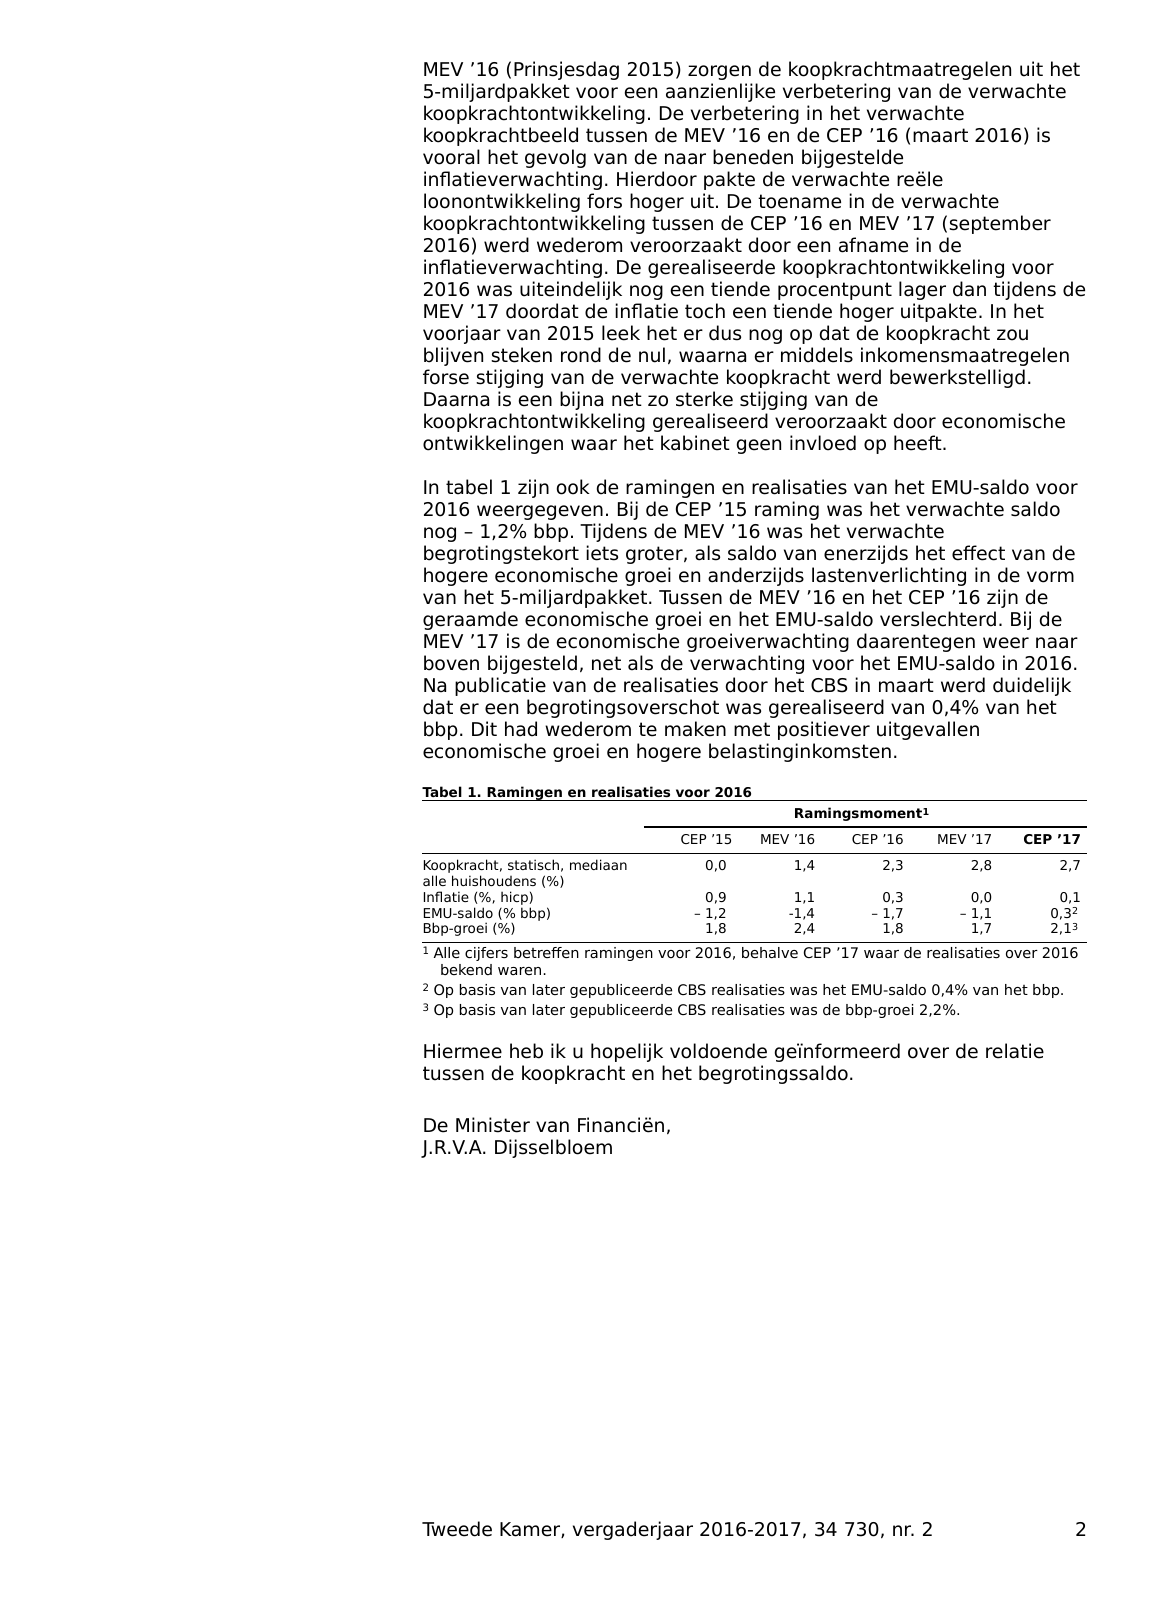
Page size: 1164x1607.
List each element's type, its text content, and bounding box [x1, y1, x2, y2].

table_cell – 1,1 [910, 905, 998, 921]
table_cell CEP ’17 [998, 828, 1087, 852]
table_cell – 1,7 [821, 905, 909, 921]
table_cell MEV ’17 [910, 828, 998, 852]
table_cell 2,13 [998, 921, 1087, 942]
table_cell 1,4 [732, 854, 821, 890]
table_cell CEP ’16 [821, 828, 909, 852]
text De Minister van Financiën, J.R.V.A. Dijsselbloem [422, 1115, 1087, 1159]
table_cell Inflatie (%, hicp) [422, 890, 644, 905]
text MEV ’16 (Prinsjesdag 2015) zorgen de koopkrachtmaatregelen uit het 5-miljardpakket voor een aanzienlijke verbetering van de verwachte koopkrachtontwikkeling. De verbetering in het verwachte koopkrachtbeeld tussen de MEV ’16 en de CEP ’16 (maart 2016) is vooral het gevolg van de naar beneden bijgestelde inflatieverwachting. Hierdoor pakte de verwachte reële loonontwikkeling fors hoger uit. De toename in de verwachte koopkrachtontwikkeling tussen de CEP ’16 en MEV ’17 (september 2016) werd wederom veroorzaakt door een afname in de inflatieverwachting. De gerealiseerde koopkrachtontwikkeling voor 2016 was uiteindelijk nog een tiende procentpunt lager dan tijdens de MEV ’17 doordat de inflatie toch een tiende hoger uitpakte. In het voorjaar van 2015 leek het er dus nog op dat de koopkracht zou blijven steken rond de nul, waarna er middels inkomensmaatregelen forse stijging van de verwachte koopkracht werd bewerkstelligd. Daarna is een bijna net zo sterke stijging van de koopkrachtontwikkeling gerealiseerd veroorzaakt door economische ontwikkelingen waar het kabinet geen invloed op heeft. [422, 59, 1087, 455]
table_cell 1,7 [910, 921, 998, 942]
table_cell 0,0 [910, 890, 998, 905]
table_cell 1 Alle cijfers betreffen ramingen voor 2016, behalve CEP ’17 waar de realisaties over 2016 bekend waren. 2 Op basis van later gepubliceerde CBS realisaties was het EMU-saldo 0,4% van het bbp. 3 Op basis van later gepubliceerde CBS realisaties was de bbp-groei 2,2%. [422, 943, 1087, 1019]
table_cell 1,8 [821, 921, 909, 942]
table_cell EMU-saldo (% bbp) [422, 905, 644, 921]
table_cell 1,8 [644, 921, 732, 942]
text Hiermee heb ik u hopelijk voldoende geïnformeerd over de relatie tussen de koopkracht en het begrotingssaldo. [422, 1041, 1087, 1085]
table_cell -1,4 [732, 905, 821, 921]
table_cell 0,1 [998, 890, 1087, 905]
table_cell 0,9 [644, 890, 732, 905]
table_cell 2,4 [732, 921, 821, 942]
table_cell [422, 801, 644, 852]
table_cell 1,1 [732, 890, 821, 905]
text In tabel 1 zijn ook de ramingen en realisaties van het EMU-saldo voor 2016 weergegeven. Bij de CEP ’15 raming was het verwachte saldo nog – 1,2% bbp. Tijdens de MEV ’16 was het verwachte begrotingstekort iets groter, als saldo van enerzijds het effect van de hogere economische groei en anderzijds lastenverlichting in de vorm van het 5-miljardpakket. Tussen de MEV ’16 en het CEP ’16 zijn de geraamde economische groei en het EMU-saldo verslechterd. Bij de MEV ’17 is de economische groeiverwachting daarentegen weer naar boven bijgesteld, net als de verwachting voor het EMU-saldo in 2016. Na publicatie van de realisaties door het CBS in maart werd duidelijk dat er een begrotingsoverschot was gerealiseerd van 0,4% van het bbp. Dit had wederom te maken met positiever uitgevallen economische groei en hogere belastinginkomsten. [422, 477, 1087, 763]
table_cell 2,3 [821, 854, 909, 890]
table_cell 0,32 [998, 905, 1087, 921]
table_cell Koopkracht, statisch, mediaan alle huishoudens (%) [422, 854, 644, 890]
table_header Tabel 1. Ramingen en realisaties voor 2016 [422, 785, 1087, 800]
table_cell 2,7 [998, 854, 1087, 890]
table_cell – 1,2 [644, 905, 732, 921]
table_cell Bbp-groei (%) [422, 921, 644, 942]
table_cell 0,0 [644, 854, 732, 890]
table_cell CEP ’15 [644, 828, 732, 852]
table_cell 2,8 [910, 854, 998, 890]
table_cell Ramingsmoment1 [644, 801, 1087, 826]
table_cell MEV ’16 [732, 828, 821, 852]
table_cell 0,3 [821, 890, 909, 905]
